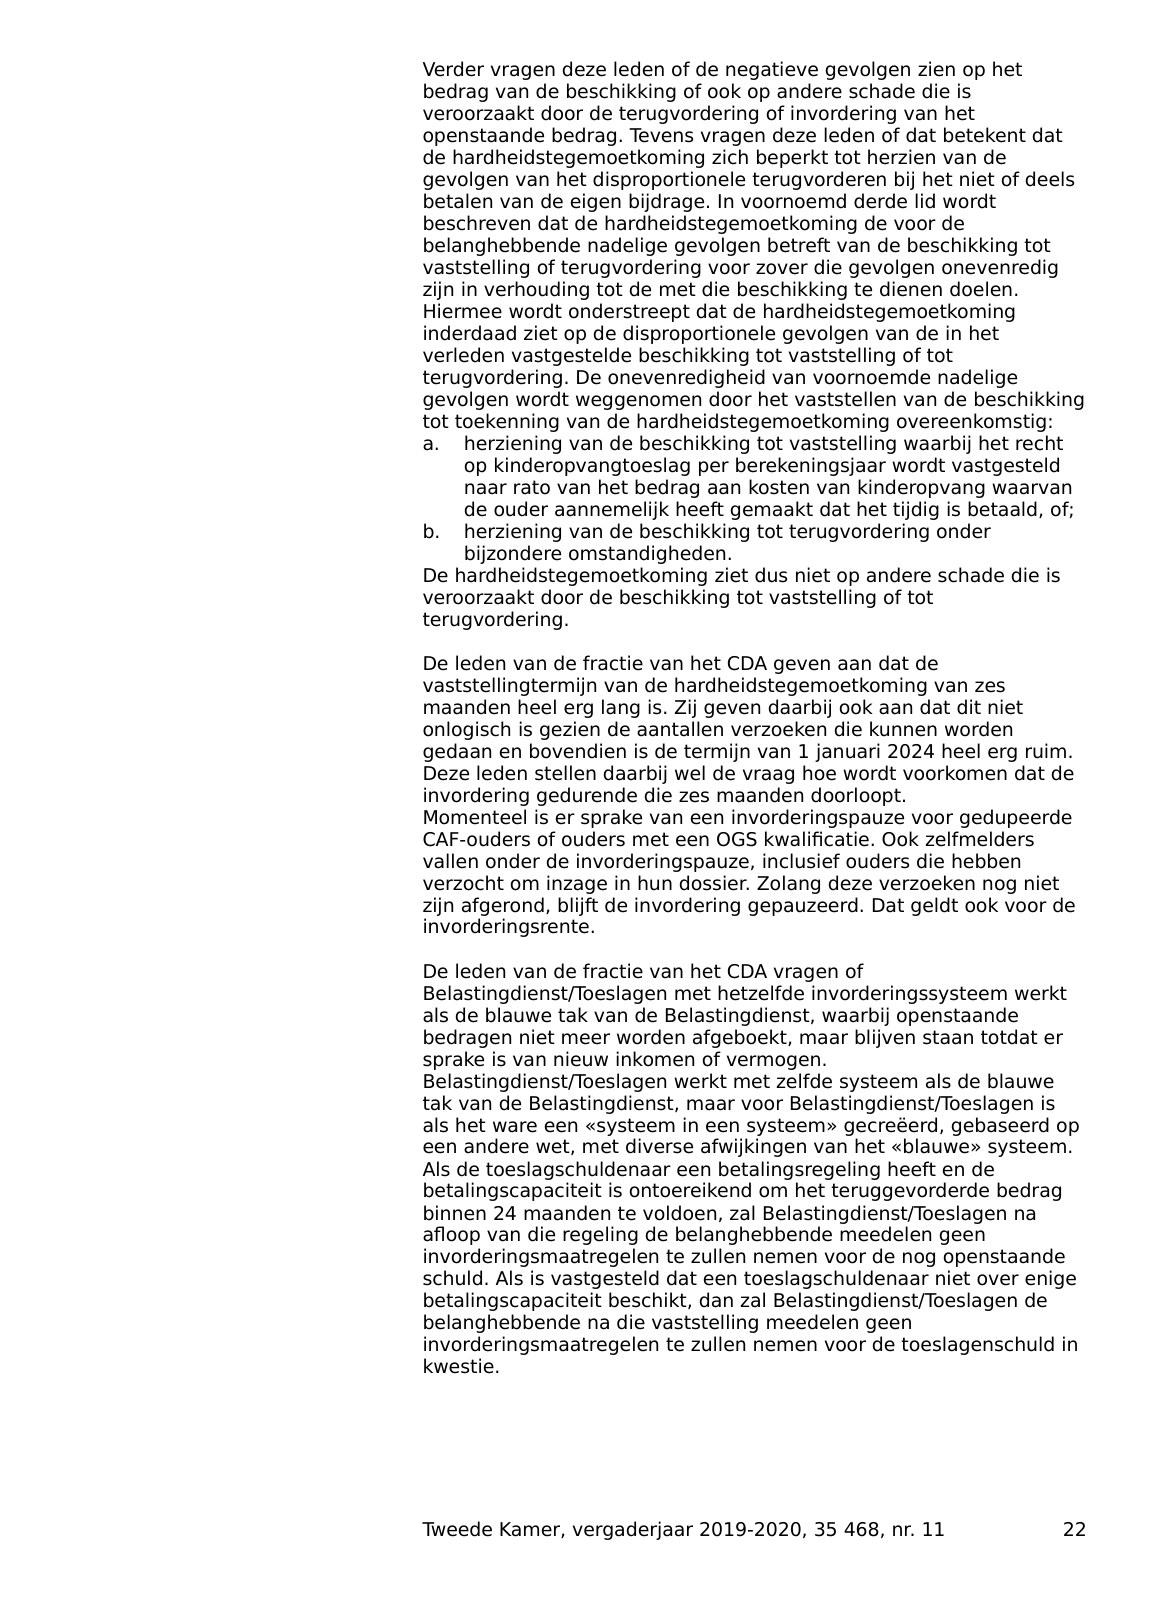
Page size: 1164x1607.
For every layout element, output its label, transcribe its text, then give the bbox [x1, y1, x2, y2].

text b. herziening van de beschikking tot terugvordering onder bijzondere omstandigheden. [422, 521, 1087, 564]
text De leden van de fractie van het CDA vragen of Belastingdienst/Toeslagen met hetzelfde invorderingssysteem werkt als de blauwe tak van de Belastingdienst, waarbij openstaande bedragen niet meer worden afgeboekt, maar blijven staan totdat er sprake is van nieuw inkomen of vermogen. [422, 961, 1087, 1071]
text Verder vragen deze leden of de negatieve gevolgen zien op het bedrag van de beschikking of ook op andere schade die is veroorzaakt door de terugvordering of invordering van het openstaande bedrag. Tevens vragen deze leden of dat betekent dat de hardheidstegemoetkoming zich beperkt tot herzien van de gevolgen van het disproportionele terugvorderen bij het niet of deels betalen van de eigen bijdrage. In voornoemd derde lid wordt beschreven dat de hardheidstegemoetkoming de voor de belanghebbende nadelige gevolgen betreft van de beschikking tot vaststelling of terugvordering voor zover die gevolgen onevenredig zijn in verhouding tot de met die beschikking te dienen doelen. Hiermee wordt onderstreept dat de hardheidstegemoetkoming inderdaad ziet op de disproportionele gevolgen van de in het verleden vastgestelde beschikking tot vaststelling of tot terugvordering. De onevenredigheid van voornoemde nadelige gevolgen wordt weggenomen door het vaststellen van de beschikking tot toekenning van de hardheidstegemoetkoming overeenkomstig: [422, 59, 1087, 433]
text a. herziening van de beschikking tot vaststelling waarbij het recht op kinderopvangtoeslag per berekeningsjaar wordt vastgesteld naar rato van het bedrag aan kosten van kinderopvang waarvan de ouder aannemelijk heeft gemaakt dat het tijdig is betaald, of; [422, 433, 1087, 521]
text Momenteel is er sprake van een invorderingspauze voor gedupeerde CAF-ouders of ouders met een OGS kwalificatie. Ook zelfmelders vallen onder de invorderingspauze, inclusief ouders die hebben verzocht om inzage in hun dossier. Zolang deze verzoeken nog niet zijn afgerond, blijft de invordering gepauzeerd. Dat geldt ook voor de invorderingsrente. [422, 807, 1087, 938]
text De hardheidstegemoetkoming ziet dus niet op andere schade die is veroorzaakt door de beschikking tot vaststelling of tot terugvordering. [422, 564, 1087, 631]
text Belastingdienst/Toeslagen werkt met zelfde systeem als de blauwe tak van de Belastingdienst, maar voor Belastingdienst/Toeslagen is als het ware een «systeem in een systeem» gecreëerd, gebaseerd op een andere wet, met diverse afwijkingen van het «blauwe» systeem. Als de toeslagschuldenaar een betalingsregeling heeft en de betalingscapaciteit is ontoereikend om het teruggevorderde bedrag binnen 24 maanden te voldoen, zal Belastingdienst/Toeslagen na afloop van die regeling de belanghebbende meedelen geen invorderingsmaatregelen te zullen nemen voor de nog openstaande schuld. Als is vastgesteld dat een toeslagschuldenaar niet over enige betalingscapaciteit beschikt, dan zal Belastingdienst/Toeslagen de belanghebbende na die vaststelling meedelen geen invorderingsmaatregelen te zullen nemen voor de toeslagenschuld in kwestie. [422, 1071, 1087, 1378]
text De leden van de fractie van het CDA geven aan dat de vaststellingtermijn van de hardheidstegemoetkoming van zes maanden heel erg lang is. Zij geven daarbij ook aan dat dit niet onlogisch is gezien de aantallen verzoeken die kunnen worden gedaan en bovendien is de termijn van 1 januari 2024 heel erg ruim. Deze leden stellen daarbij wel de vraag hoe wordt voorkomen dat de invordering gedurende die zes maanden doorloopt. [422, 653, 1087, 807]
